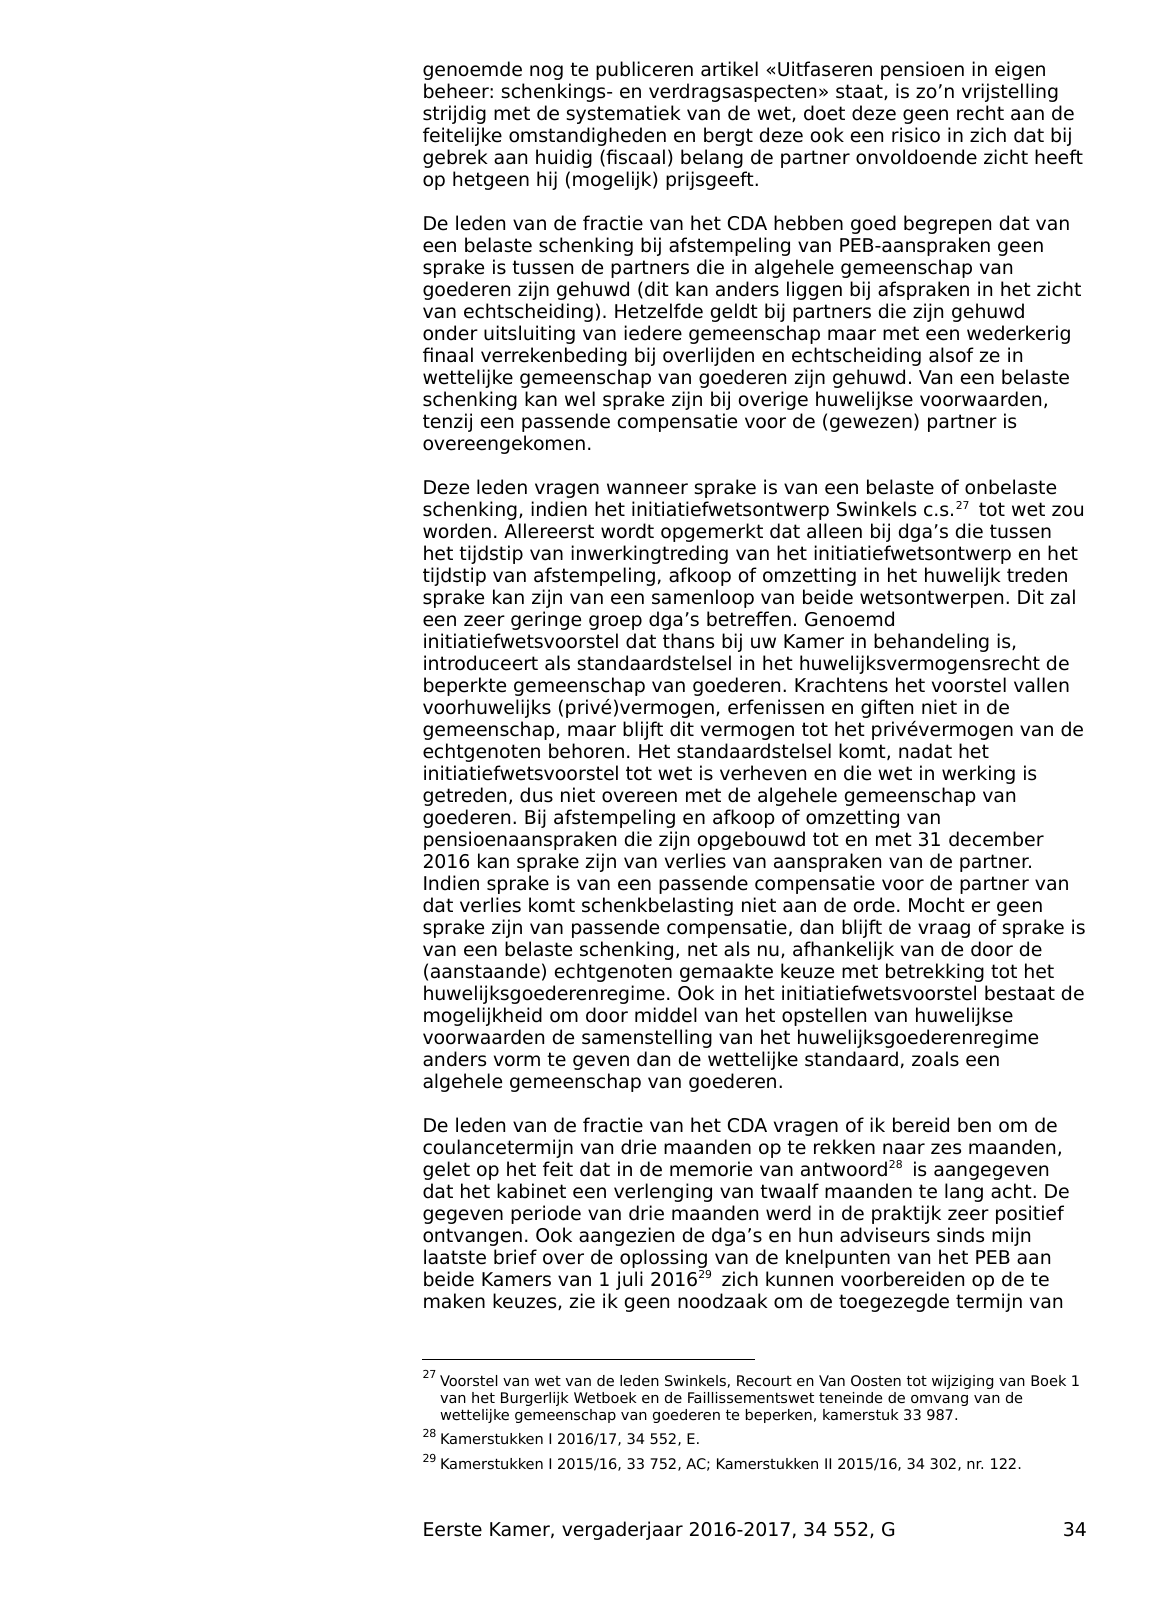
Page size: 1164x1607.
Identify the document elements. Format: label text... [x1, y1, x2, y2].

text Voorstel van wet van de leden Swinkels, Recourt en Van Oosten tot wijziging van Boek 1 van het Burgerlijk Wetboek en de Faillissementswet teneinde de omvang van de wettelijke gemeenschap van goederen te beperken, kamerstuk 33 987. [422, 1368, 1087, 1424]
text De leden van de fractie van het CDA vragen of ik bereid ben om de coulancetermijn van drie maanden op te rekken naar zes maanden, gelet op het feit dat in de memorie van antwoord is aangegeven dat het kabinet een verlenging van twaalf maanden te lang acht. De gegeven periode van drie maanden werd in de praktijk zeer positief ontvangen. Ook aangezien de dga’s en hun adviseurs sinds mijn laatste brief over de oplossing van de knelpunten van het PEB aan beide Kamers van 1 juli 2016 zich kunnen voorbereiden op de te maken keuzes, zie ik geen noodzaak om de toegezegde termijn van [422, 1115, 1087, 1312]
text Kamerstukken I 2016/17, 34 552, E. [422, 1427, 1087, 1449]
text De leden van de fractie van het CDA hebben goed begrepen dat van een belaste schenking bij afstempeling van PEB-aanspraken geen sprake is tussen de partners die in algehele gemeenschap van goederen zijn gehuwd (dit kan anders liggen bij afspraken in het zicht van echtscheiding). Hetzelfde geldt bij partners die zijn gehuwd onder uitsluiting van iedere gemeenschap maar met een wederkerig finaal verrekenbeding bij overlijden en echtscheiding alsof ze in wettelijke gemeenschap van goederen zijn gehuwd. Van een belaste schenking kan wel sprake zijn bij overige huwelijkse voorwaarden, tenzij een passende compensatie voor de (gewezen) partner is overeengekomen. [422, 213, 1087, 455]
text Deze leden vragen wanneer sprake is van een belaste of onbelaste schenking, indien het initiatiefwetsontwerp Swinkels c.s. tot wet zou worden. Allereerst wordt opgemerkt dat alleen bij dga’s die tussen het tijdstip van inwerkingtreding van het initiatiefwetsontwerp en het tijdstip van afstempeling, afkoop of omzetting in het huwelijk treden sprake kan zijn van een samenloop van beide wetsontwerpen. Dit zal een zeer geringe groep dga’s betreffen. Genoemd initiatiefwetsvoorstel dat thans bij uw Kamer in behandeling is, introduceert als standaardstelsel in het huwelijksvermogensrecht de beperkte gemeenschap van goederen. Krachtens het voorstel vallen voorhuwelijks (privé)vermogen, erfenissen en giften niet in de gemeenschap, maar blijft dit vermogen tot het privévermogen van de echtgenoten behoren. Het standaardstelsel komt, nadat het initiatiefwetsvoorstel tot wet is verheven en die wet in werking is getreden, dus niet overeen met de algehele gemeenschap van goederen. Bij afstempeling en afkoop of omzetting van pensioenaanspraken die zijn opgebouwd tot en met 31 december 2016 kan sprake zijn van verlies van aanspraken van de partner. Indien sprake is van een passende compensatie voor de partner van dat verlies komt schenkbelasting niet aan de orde. Mocht er geen sprake zijn van passende compensatie, dan blijft de vraag of sprake is van een belaste schenking, net als nu, afhankelijk van de door de (aanstaande) echtgenoten gemaakte keuze met betrekking tot het huwelijksgoederenregime. Ook in het initiatiefwetsvoorstel bestaat de mogelijkheid om door middel van het opstellen van huwelijkse voorwaarden de samenstelling van het huwelijksgoederenregime anders vorm te geven dan de wettelijke standaard, zoals een algehele gemeenschap van goederen. [422, 477, 1087, 1092]
text genoemde nog te publiceren artikel «Uitfaseren pensioen in eigen beheer: schenkings- en verdragsaspecten» staat, is zo’n vrijstelling strijdig met de systematiek van de wet, doet deze geen recht aan de feitelijke omstandigheden en bergt deze ook een risico in zich dat bij gebrek aan huidig (fiscaal) belang de partner onvoldoende zicht heeft op hetgeen hij (mogelijk) prijsgeeft. [422, 59, 1087, 191]
text Kamerstukken I 2015/16, 33 752, AC; Kamerstukken II 2015/16, 34 302, nr. 122. [422, 1452, 1087, 1474]
